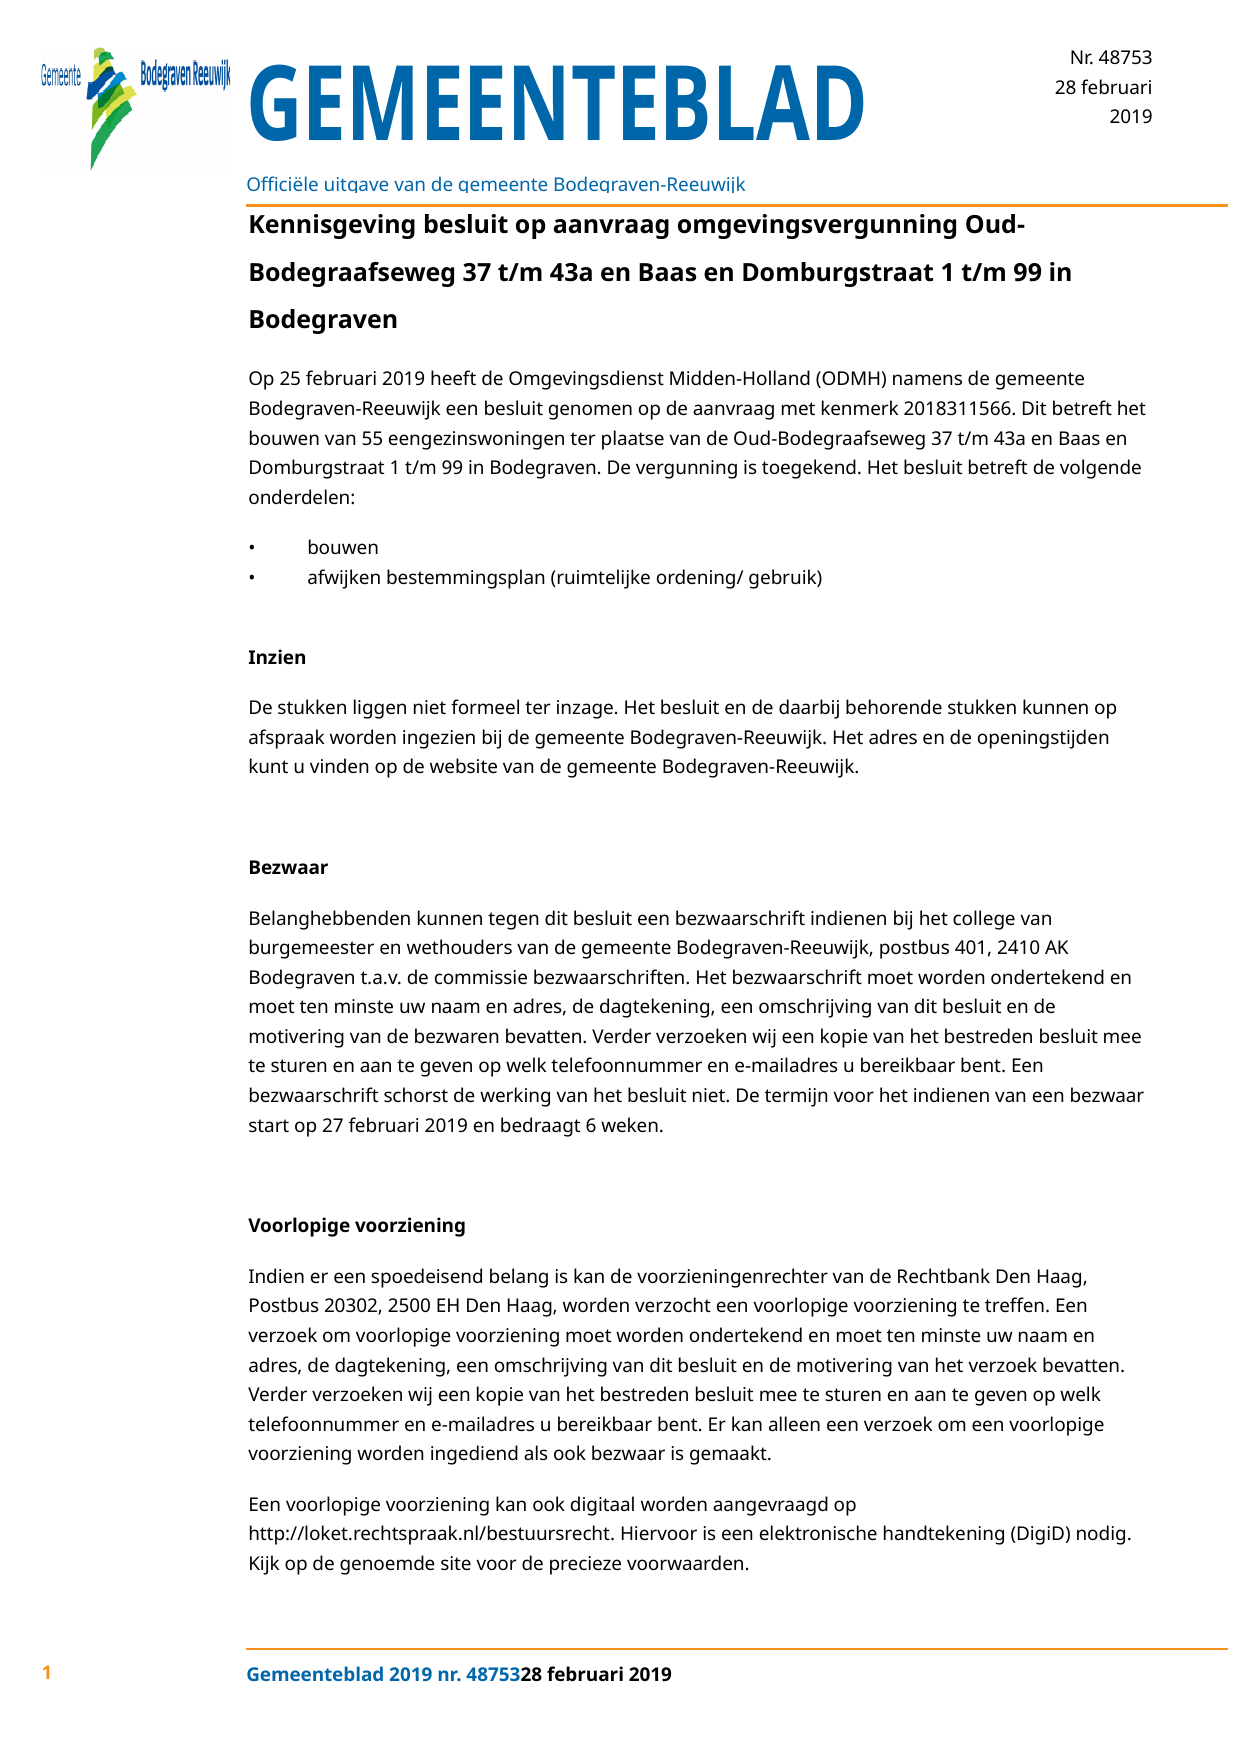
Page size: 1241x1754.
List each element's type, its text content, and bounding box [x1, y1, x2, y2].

picture [41, 47, 231, 172]
text Een voorlopige voorziening kan ook digitaal worden aangevraagd op http://loket.rechtspraak.nl/bestuursrecht. Hiervoor is een elektronische handtekening (DigiD) nodig. Kijk op de genoemde site voor de precieze voorwaarden. [248, 1491, 1152, 1576]
text Inzien [248, 644, 1152, 669]
list afwijken bestemmingsplan (ruimtelijke ordening/ gebruik) [248, 564, 1152, 589]
text De stukken liggen niet formeel ter inzage. Het besluit en de daarbij behorende stukken kunnen op afspraak worden ingezien bij de gemeente Bodegraven-Reeuwijk. Het adres en de openingstijden kunt u vinden op de website van de gemeente Bodegraven-Reeuwijk. [248, 694, 1152, 779]
text Belanghebbenden kunnen tegen dit besluit een bezwaarschrift indienen bij het college van burgemeester en wethouders van de gemeente Bodegraven-Reeuwijk, postbus 401, 2410 AK Bodegraven t.a.v. de commissie bezwaarschriften. Het bezwaarschrift moet worden ondertekend en moet ten minste uw naam en adres, de dagtekening, een omschrijving van dit besluit en de motivering van de bezwaren bevatten. Verder verzoeken wij een kopie van het bestreden besluit mee te sturen en aan te geven op welk telefoonnummer en e-mailadres u bereikbaar bent. Een bezwaarschrift schorst de werking van het besluit niet. De termijn voor het indienen van een bezwaar start op 27 februari 2019 en bedraagt 6 weken. [248, 905, 1152, 1137]
text Bezwaar [248, 854, 1152, 880]
text Op 25 februari 2019 heeft de Omgevingsdienst Midden-Holland (ODMH) namens de gemeente Bodegraven-Reeuwijk een besluit genomen op de aanvraag met kenmerk 2018311566. Dit betreft het bouwen van 55 eengezinswoningen ter plaatse van de Oud-Bodegraafseweg 37 t/m 43a en Baas en Domburgstraat 1 t/m 99 in Bodegraven. De vergunning is toegekend. Het besluit betreft de volgende onderdelen: [248, 366, 1152, 509]
text Indien er een spoedeisend belang is kan de voorzieningenrechter van de Rechtbank Den Haag, Postbus 20302, 2500 EH Den Haag, worden verzocht een voorlopige voorziening te treffen. Een verzoek om voorlopige voorziening moet worden ondertekend en moet ten minste uw naam en adres, de dagtekening, een omschrijving van dit besluit en de motivering van het verzoek bevatten. Verder verzoeken wij een kopie van het bestreden besluit mee te sturen en aan te geven op welk telefoonnummer en e-mailadres u bereikbaar bent. Er kan alleen een verzoek om een voorlopige voorziening worden ingediend als ook bezwaar is gemaakt. [248, 1263, 1152, 1466]
text Voorlopige voorziening [248, 1213, 1152, 1238]
text Kennisgeving besluit op aanvraag omgevingsvergunning Oud-Bodegraafseweg 37 t/m 43a en Baas en Domburgstraat 1 t/m 99 in Bodegraven [248, 207, 1152, 336]
list bouwen [248, 534, 1152, 560]
